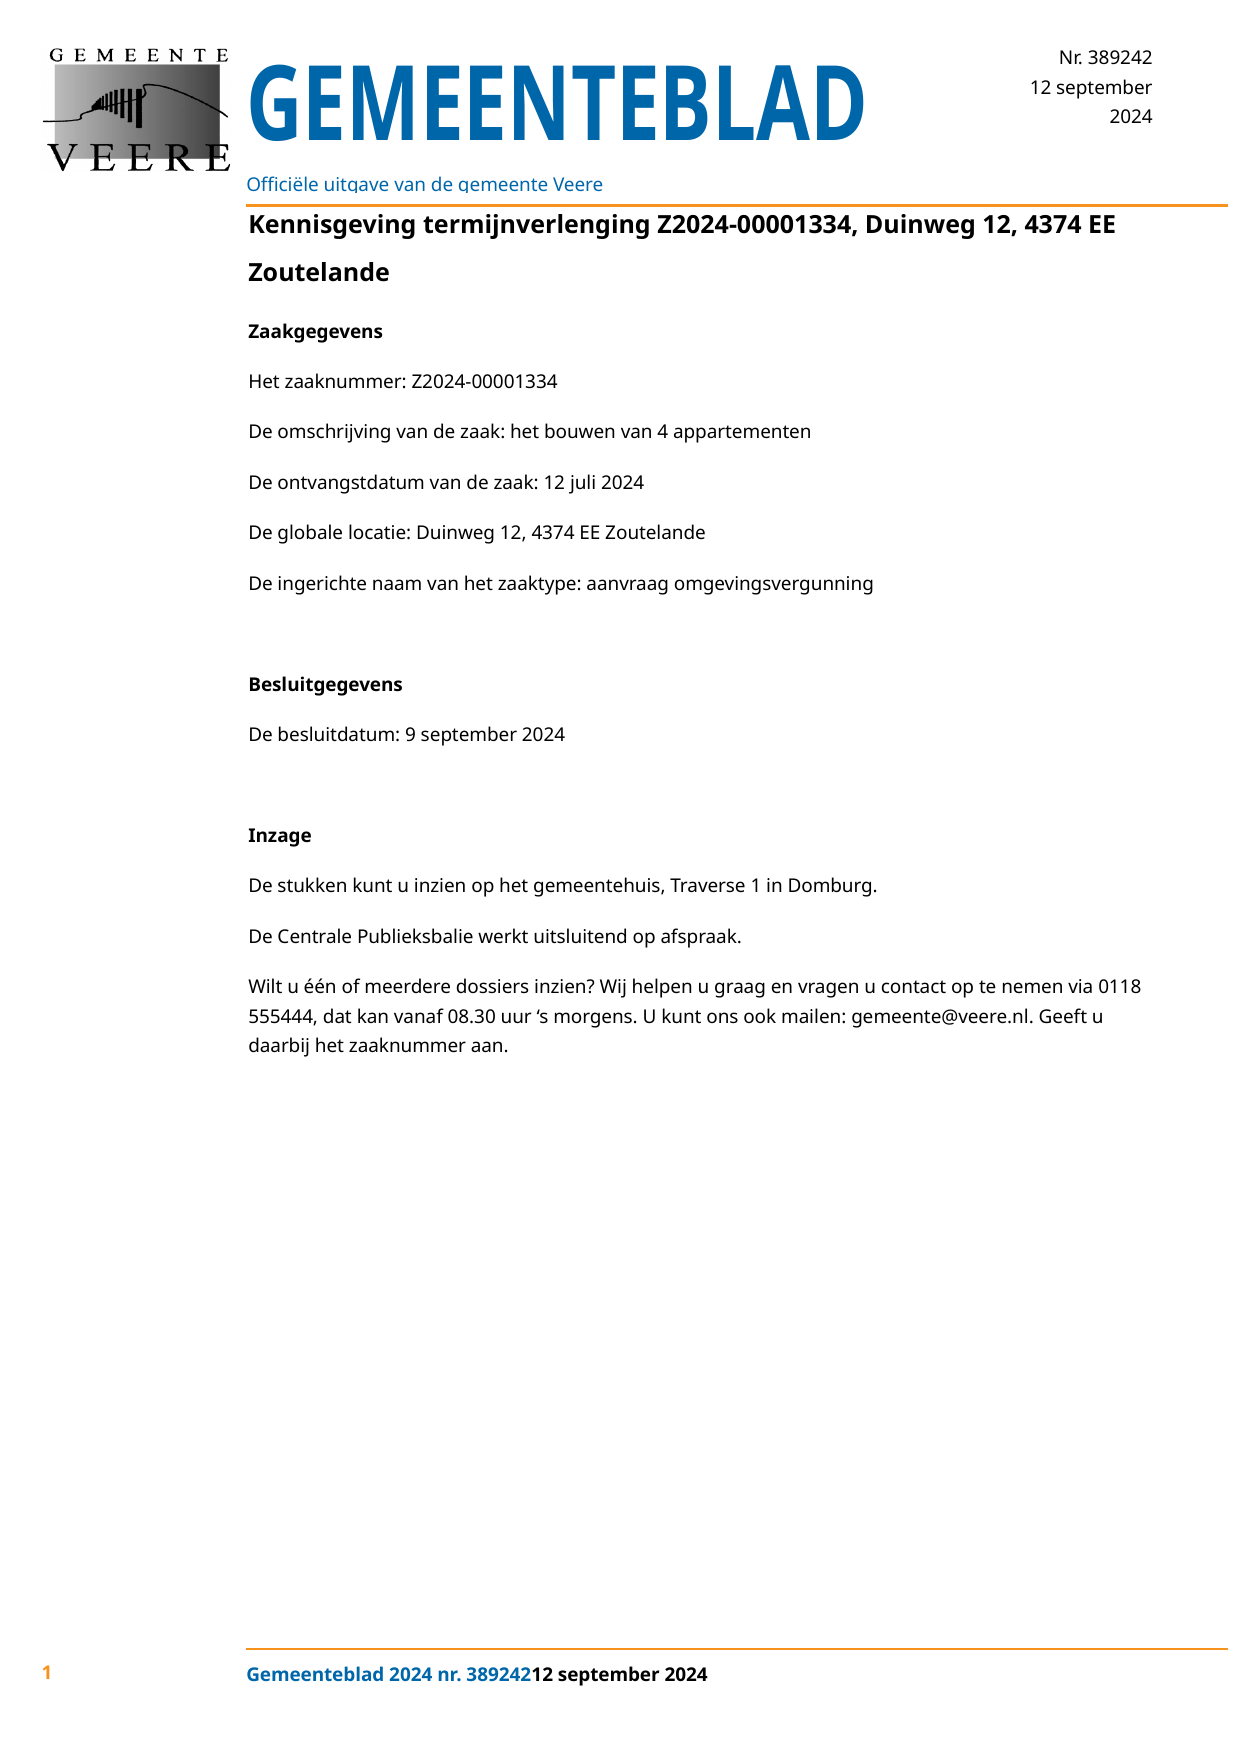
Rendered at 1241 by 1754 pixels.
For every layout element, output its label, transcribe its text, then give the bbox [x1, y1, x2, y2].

text Zaakgegevens [248, 318, 1152, 344]
text De besluitdatum: 9 september 2024 [248, 721, 1152, 747]
text Kennisgeving termijnverlenging Z2024-00001334, Duinweg 12, 4374 EE Zoutelande [248, 207, 1152, 288]
text Besluitgegevens [248, 671, 1152, 697]
text Wilt u één of meerdere dossiers inzien? Wij helpen u graag en vragen u contact op te nemen via 0118 555444, dat kan vanaf 08.30 uur ‘s morgens. U kunt ons ook mailen: gemeente@veere.nl. Geeft u daarbij het zaaknummer aan. [248, 973, 1152, 1058]
picture [41, 47, 231, 172]
text De ontvangstdatum van de zaak: 12 juli 2024 [248, 469, 1152, 495]
text De omschrijving van de zaak: het bouwen van 4 appartementen [248, 419, 1152, 444]
text De Centrale Publieksbalie werkt uitsluitend op afspraak. [248, 923, 1152, 949]
text Het zaaknummer: Z2024-00001334 [248, 368, 1152, 394]
text De ingerichte naam van het zaaktype: aanvraag omgevingsvergunning [248, 570, 1152, 596]
text Inzage [248, 822, 1152, 848]
text De stukken kunt u inzien op het gemeentehuis, Traverse 1 in Domburg. [248, 872, 1152, 898]
text De globale locatie: Duinweg 12, 4374 EE Zoutelande [248, 519, 1152, 545]
